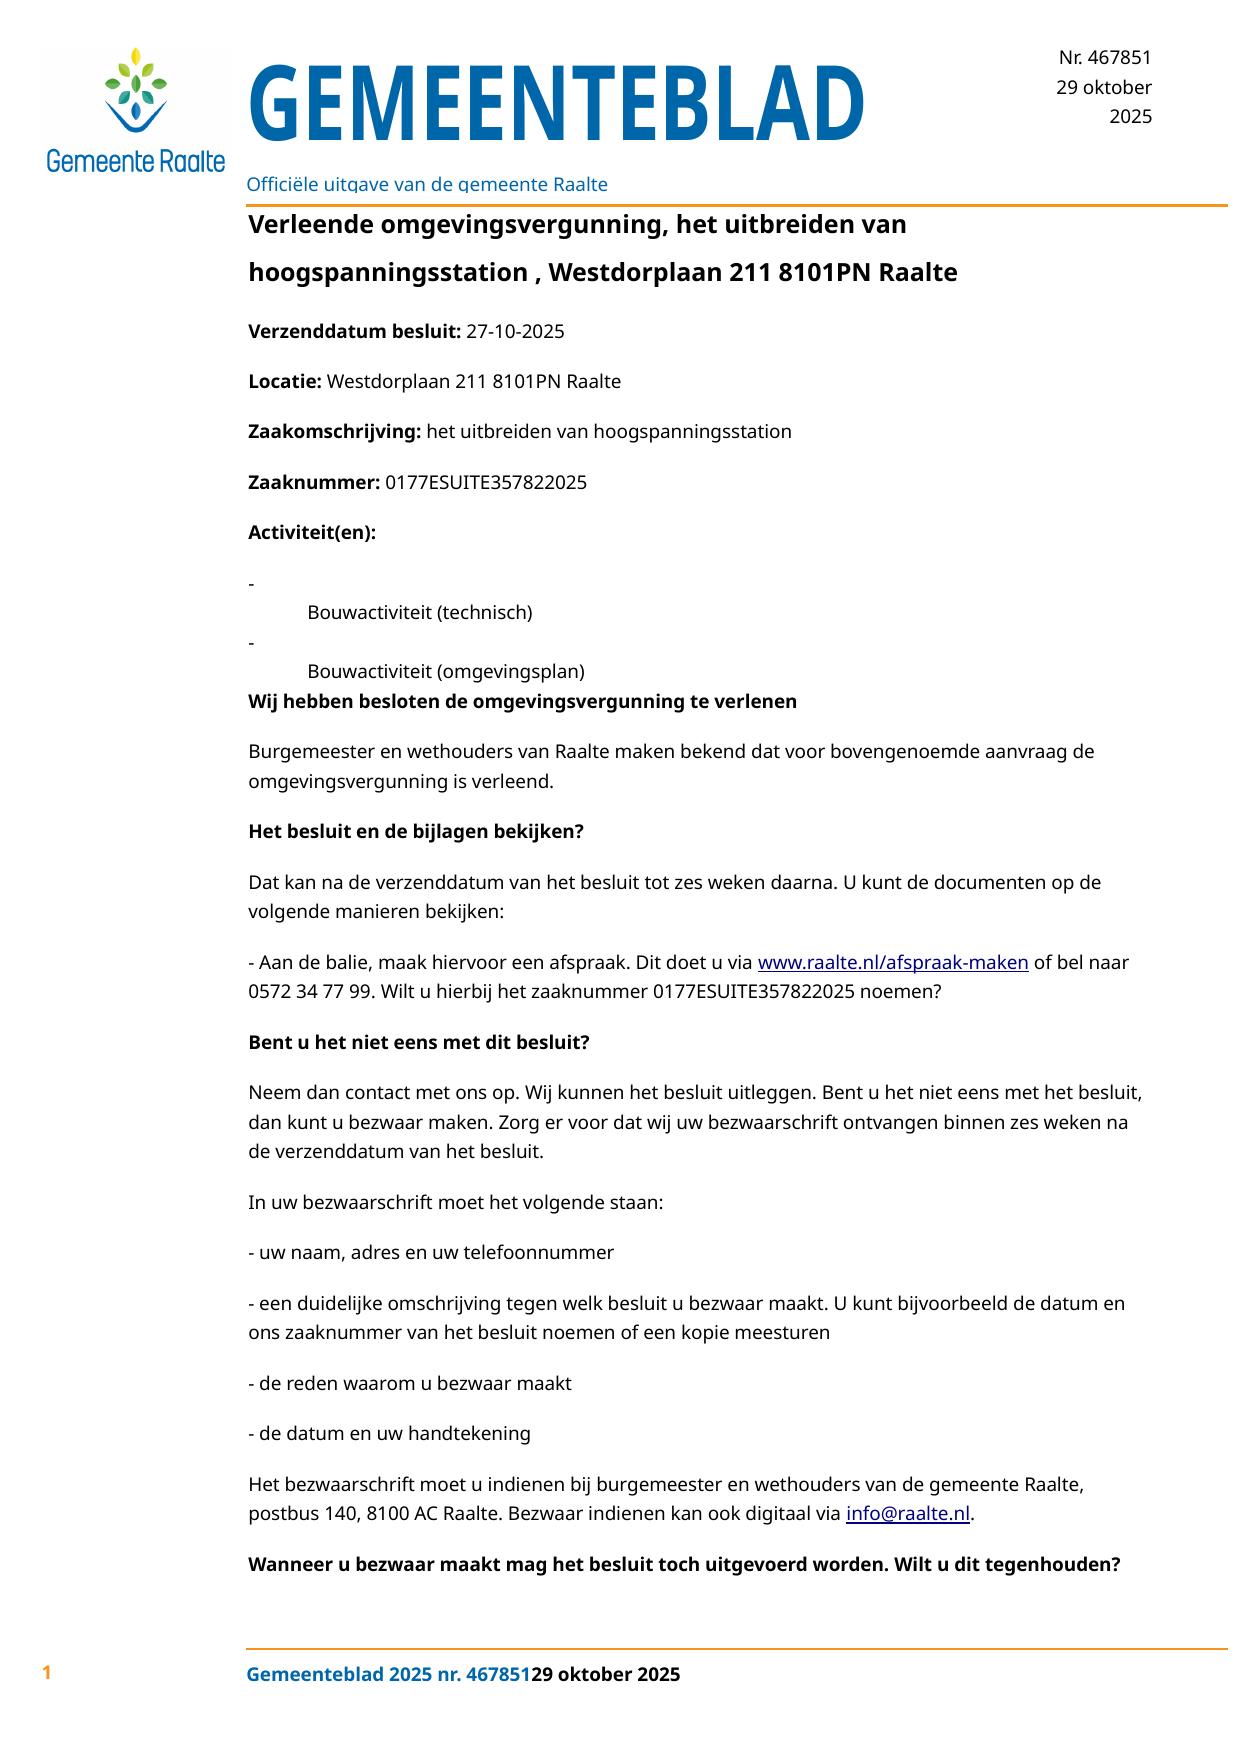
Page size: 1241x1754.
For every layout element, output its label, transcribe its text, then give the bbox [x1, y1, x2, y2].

text Zaaknummer: 0177ESUITE357822025 [248, 469, 1152, 495]
picture [41, 47, 231, 172]
text Wij hebben besloten de omgevingsvergunning te verlenen [248, 688, 1152, 714]
text Burgemeester en wethouders van Raalte maken bekend dat voor bovengenoemde aanvraag de omgevingsvergunning is verleend. [248, 739, 1152, 794]
list Bouwactiviteit (technisch) [248, 599, 1152, 625]
text Verzenddatum besluit: 27-10-2025 [248, 318, 1152, 344]
text Dat kan na de verzenddatum van het besluit tot zes weken daarna. U kunt de documenten op de volgende manieren bekijken: [248, 869, 1152, 924]
text Wanneer u bezwaar maakt mag het besluit toch uitgevoerd worden. Wilt u dit tegenhouden? [248, 1551, 1152, 1577]
text Activiteit(en): [248, 519, 1152, 545]
list Bouwactiviteit (omgevingsplan) [248, 659, 1152, 684]
text Verleende omgevingsvergunning, het uitbreiden van hoogspanningsstation , Westdorplaan 211 8101PN Raalte [248, 207, 1152, 288]
text - Aan de balie, maak hiervoor een afspraak. Dit doet u via www.raalte.nl/afspraak-maken of bel naar 0572 34 77 99. Wilt u hierbij het zaaknummer 0177ESUITE357822025 noemen? [248, 949, 1152, 1004]
text - een duidelijke omschrijving tegen welk besluit u bezwaar maakt. U kunt bijvoorbeeld de datum en ons zaaknummer van het besluit noemen of een kopie meesturen [248, 1290, 1152, 1345]
text Bent u het niet eens met dit besluit? [248, 1029, 1152, 1055]
text Zaakomschrijving: het uitbreiden van hoogspanningsstation [248, 419, 1152, 444]
text Locatie: Westdorplaan 211 8101PN Raalte [248, 368, 1152, 394]
text Het besluit en de bijlagen bekijken? [248, 819, 1152, 844]
text - de datum en uw handtekening [248, 1420, 1152, 1446]
text - uw naam, adres en uw telefoonnummer [248, 1239, 1152, 1265]
text - de reden waarom u bezwaar maakt [248, 1370, 1152, 1396]
text Neem dan contact met ons op. Wij kunnen het besluit uitleggen. Bent u het niet eens met het besluit, dan kunt u bezwaar maken. Zorg er voor dat wij uw bezwaarschrift ontvangen binnen zes weken na de verzenddatum van het besluit. [248, 1079, 1152, 1164]
text In uw bezwaarschrift moet het volgende staan: [248, 1189, 1152, 1215]
text Het bezwaarschrift moet u indienen bij burgemeester en wethouders van de gemeente Raalte, postbus 140, 8100 AC Raalte. Bezwaar indienen kan ook digitaal via info@raalte.nl. [248, 1471, 1152, 1526]
